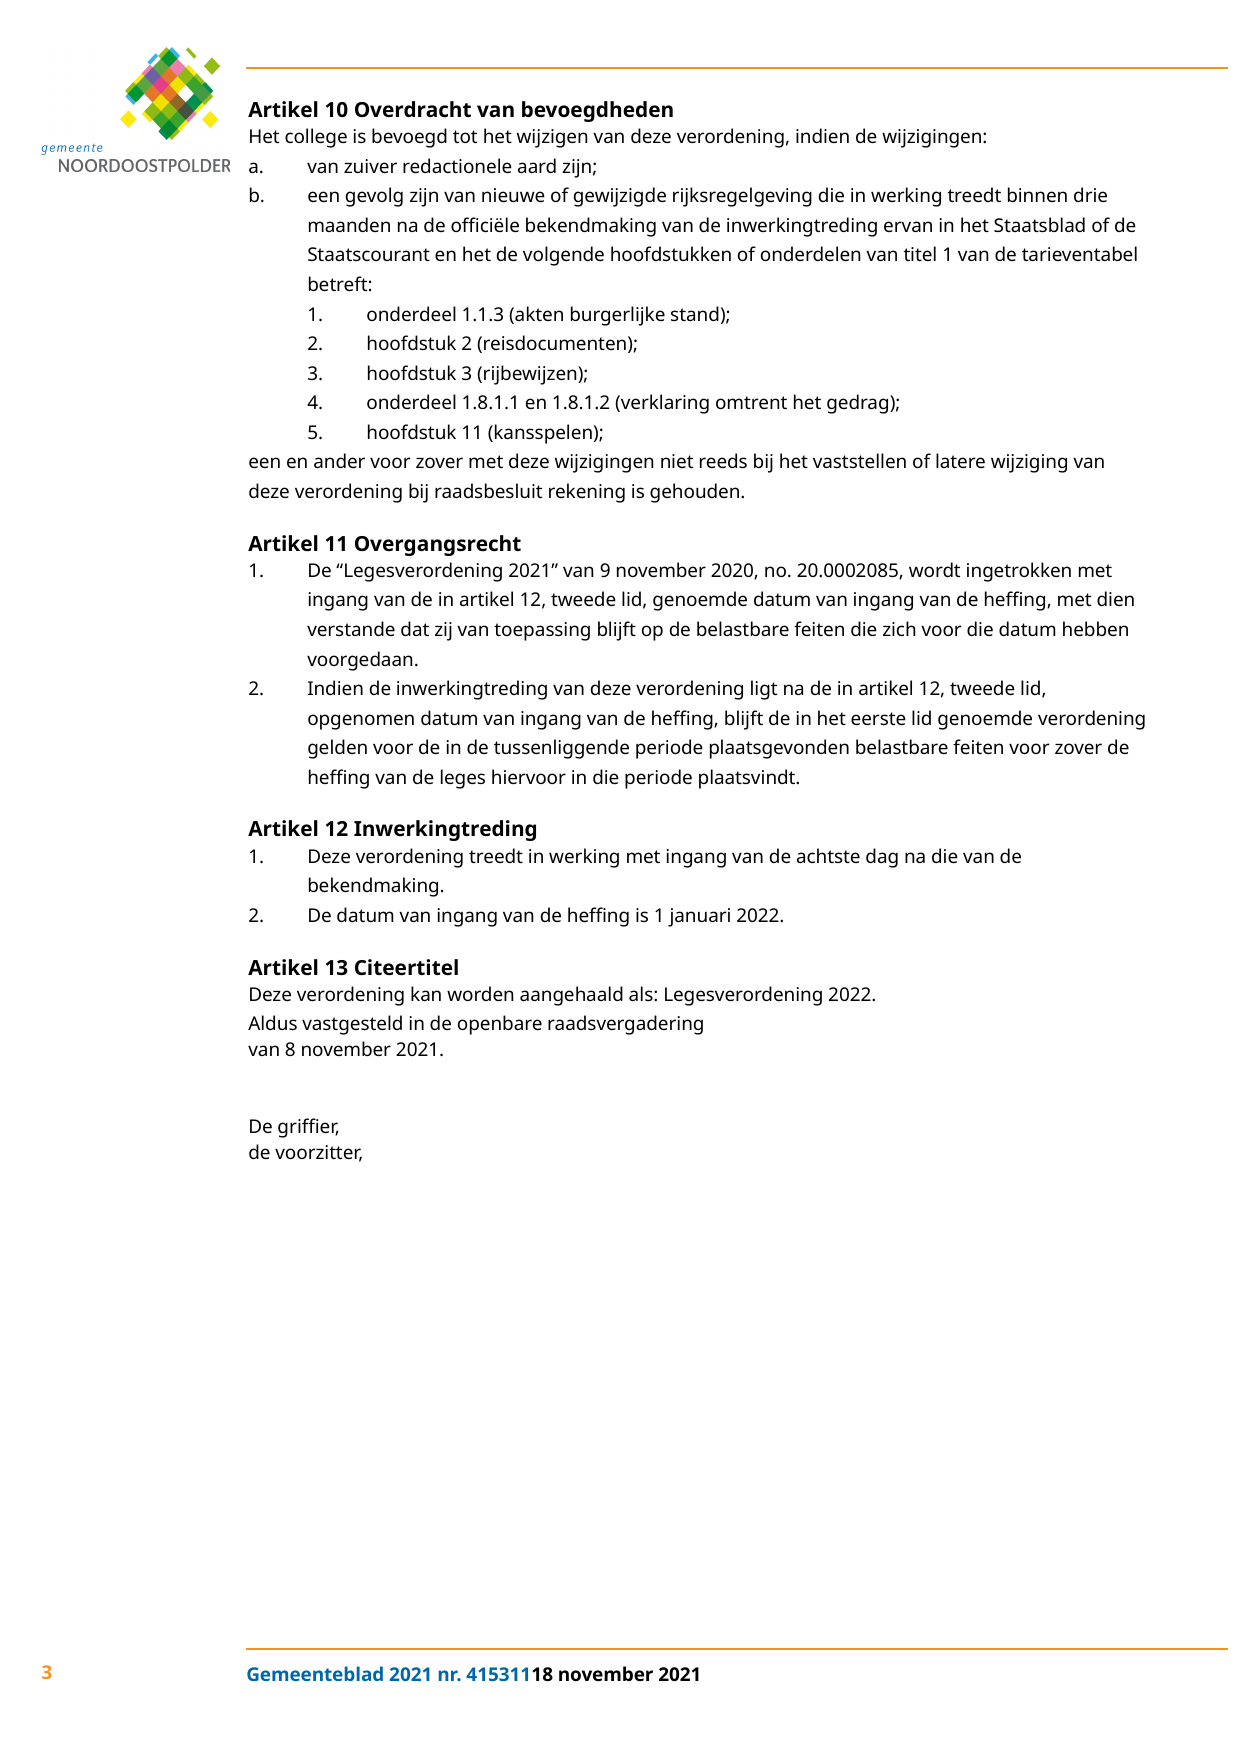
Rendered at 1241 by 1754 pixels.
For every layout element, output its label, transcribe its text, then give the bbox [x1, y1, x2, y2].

text de voorzitter, [248, 1139, 1152, 1165]
text Artikel 12 Inwerkingtreding [248, 814, 1152, 843]
text Artikel 13 Citeertitel [248, 953, 1152, 981]
list onderdeel 1.8.1.1 en 1.8.1.2 (verklaring omtrent het gedrag); [307, 389, 1152, 415]
text een en ander voor zover met deze wijzigingen niet reeds bij het vaststellen of latere wijziging van deze verordening bij raadsbesluit rekening is gehouden. [248, 449, 1152, 504]
text De griffier, [248, 1113, 1152, 1139]
picture [41, 47, 231, 172]
list hoofdstuk 11 (kansspelen); [307, 419, 1152, 445]
list hoofdstuk 2 (reisdocumenten); [307, 330, 1152, 356]
list van zuiver redactionele aard zijn; [248, 153, 1152, 178]
text Het college is bevoegd tot het wijzigen van deze verordening, indien de wijzigingen: [248, 123, 1152, 149]
text Artikel 10 Overdracht van bevoegdheden [248, 95, 1152, 123]
list een gevolg zijn van nieuwe of gewijzigde rijksregelgeving die in werking treedt binnen drie maanden na de officiële bekendmaking van de inwerkingtreding ervan in het Staatsblad of de Staatscourant en het de volgende hoofdstukken of onderdelen van titel 1 van de tarieventabel betreft: [248, 182, 1152, 297]
list onderdeel 1.1.3 (akten burgerlijke stand); [307, 301, 1152, 326]
list Deze verordening treedt in werking met ingang van de achtste dag na die van de bekendmaking. [248, 843, 1152, 898]
text van 8 november 2021. [248, 1036, 1152, 1062]
list Indien de inwerkingtreding van deze verordening ligt na de in artikel 12, tweede lid, opgenomen datum van ingang van de heffing, blijft de in het eerste lid genoemde verordening gelden voor de in de tussenliggende periode plaatsgevonden belastbare feiten voor zover de heffing van de leges hiervoor in die periode plaatsvindt. [248, 675, 1152, 790]
list De “Legesverordening 2021” van 9 november 2020, no. 20.0002085, wordt ingetrokken met ingang van de in artikel 12, tweede lid, genoemde datum van ingang van de heffing, met dien verstande dat zij van toepassing blijft op de belastbare feiten die zich voor die datum hebben voorgedaan. [248, 557, 1152, 672]
text Deze verordening kan worden aangehaald als: Legesverordening 2022. [248, 981, 1152, 1007]
text Aldus vastgesteld in de openbare raadsvergadering [248, 1011, 1152, 1036]
list De datum van ingang van de heffing is 1 januari 2022. [248, 902, 1152, 928]
list hoofdstuk 3 (rijbewijzen); [307, 360, 1152, 386]
text Artikel 11 Overgangsrecht [248, 529, 1152, 557]
